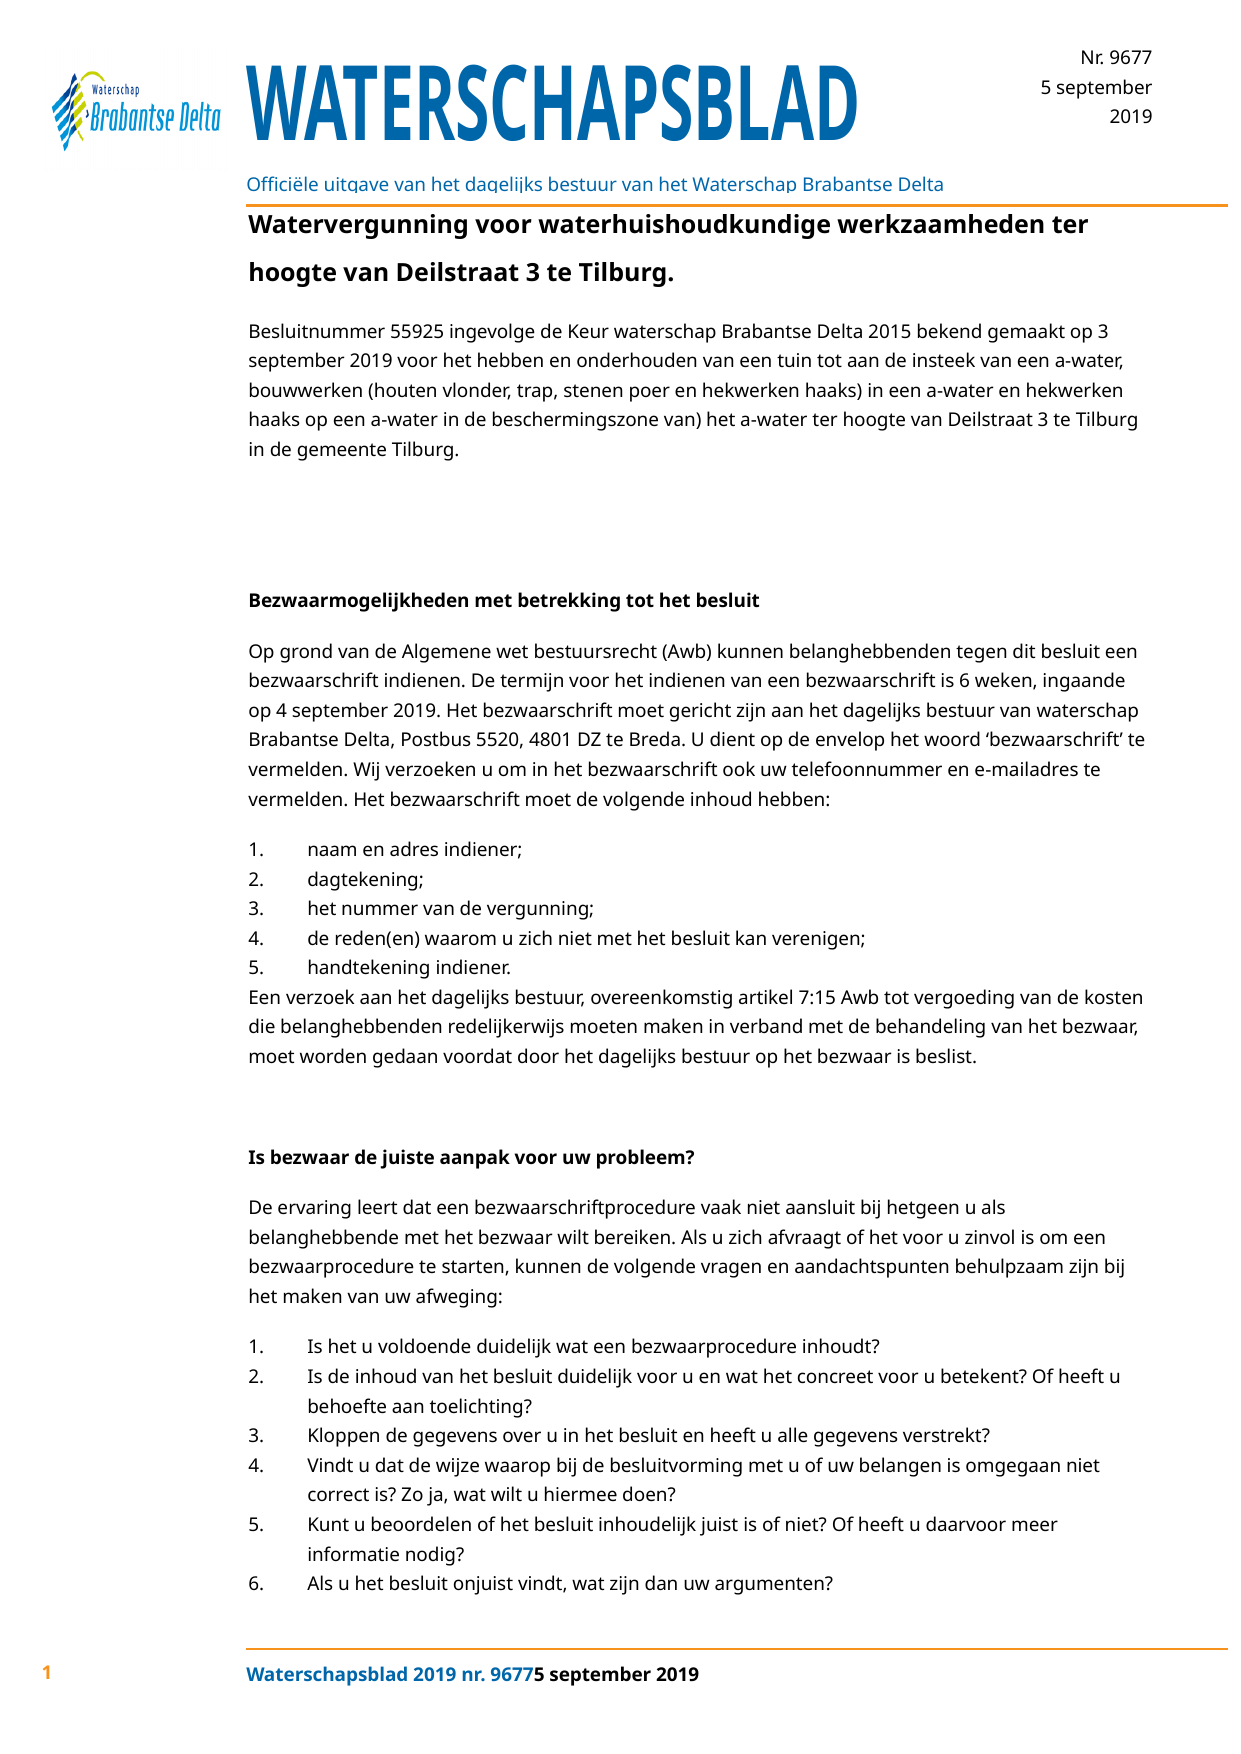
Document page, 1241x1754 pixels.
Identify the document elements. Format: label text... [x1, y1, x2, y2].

list Als u het besluit onjuist vindt, wat zijn dan uw argumenten? [248, 1570, 1152, 1596]
list het nummer van de vergunning; [248, 895, 1152, 921]
text Besluitnummer 55925 ingevolge de Keur waterschap Brabantse Delta 2015 bekend gemaakt op 3 september 2019 voor het hebben en onderhouden van een tuin tot aan de insteek van een a-water, bouwwerken (houten vlonder, trap, stenen poer en hekwerken haaks) in een a-water en hekwerken haaks op een a-water in de beschermingszone van) het a-water ter hoogte van Deilstraat 3 te Tilburg in de gemeente Tilburg. [248, 318, 1152, 462]
list naam en adres indiener; [248, 836, 1152, 862]
list handtekening indiener. [248, 954, 1152, 980]
list dagtekening; [248, 866, 1152, 892]
list de reden(en) waarom u zich niet met het besluit kan verenigen; [248, 925, 1152, 951]
picture [41, 47, 231, 172]
text Watervergunning voor waterhuishoudkundige werkzaamheden ter hoogte van Deilstraat 3 te Tilburg. [248, 207, 1152, 288]
list Kunt u beoordelen of het besluit inhoudelijk juist is of niet? Of heeft u daarvoor meer informatie nodig? [248, 1511, 1152, 1567]
list Is het u voldoende duidelijk wat een bezwaarprocedure inhoudt? [248, 1334, 1152, 1359]
text Op grond van de Algemene wet bestuursrecht (Awb) kunnen belanghebbenden tegen dit besluit een bezwaarschrift indienen. De termijn voor het indienen van een bezwaarschrift is 6 weken, ingaande op 4 september 2019. Het bezwaarschrift moet gericht zijn aan het dagelijks bestuur van waterschap Brabantse Delta, Postbus 5520, 4801 DZ te Breda. U dient op de envelop het woord ‘bezwaarschrift’ te vermelden. Wij verzoeken u om in het bezwaarschrift ook uw telefoonnummer en e‑mailadres te vermelden. Het bezwaarschrift moet de volgende inhoud hebben: [248, 638, 1152, 812]
list Kloppen de gegevens over u in het besluit en heeft u alle gegevens verstrekt? [248, 1422, 1152, 1448]
text Is bezwaar de juiste aanpak voor uw probleem? [248, 1144, 1152, 1170]
text Bezwaarmogelijkheden met betrekking tot het besluit [248, 587, 1152, 613]
text Een verzoek aan het dagelijks bestuur, overeenkomstig artikel 7:15 Awb tot vergoeding van de kosten die belanghebbenden redelijkerwijs moeten maken in verband met de behandeling van het bezwaar, moet worden gedaan voordat door het dagelijks bestuur op het bezwaar is beslist. [248, 984, 1152, 1069]
text De ervaring leert dat een bezwaarschriftprocedure vaak niet aansluit bij hetgeen u als belanghebbende met het bezwaar wilt bereiken. Als u zich afvraagt of het voor u zinvol is om een bezwaarprocedure te starten, kunnen de volgende vragen en aandachtspunten behulpzaam zijn bij het maken van uw afweging: [248, 1194, 1152, 1309]
list Is de inhoud van het besluit duidelijk voor u en wat het concreet voor u betekent? Of heeft u behoefte aan toelichting? [248, 1363, 1152, 1419]
list Vindt u dat de wijze waarop bij de besluitvorming met u of uw belangen is omgegaan niet correct is? Zo ja, wat wilt u hiermee doen? [248, 1452, 1152, 1507]
